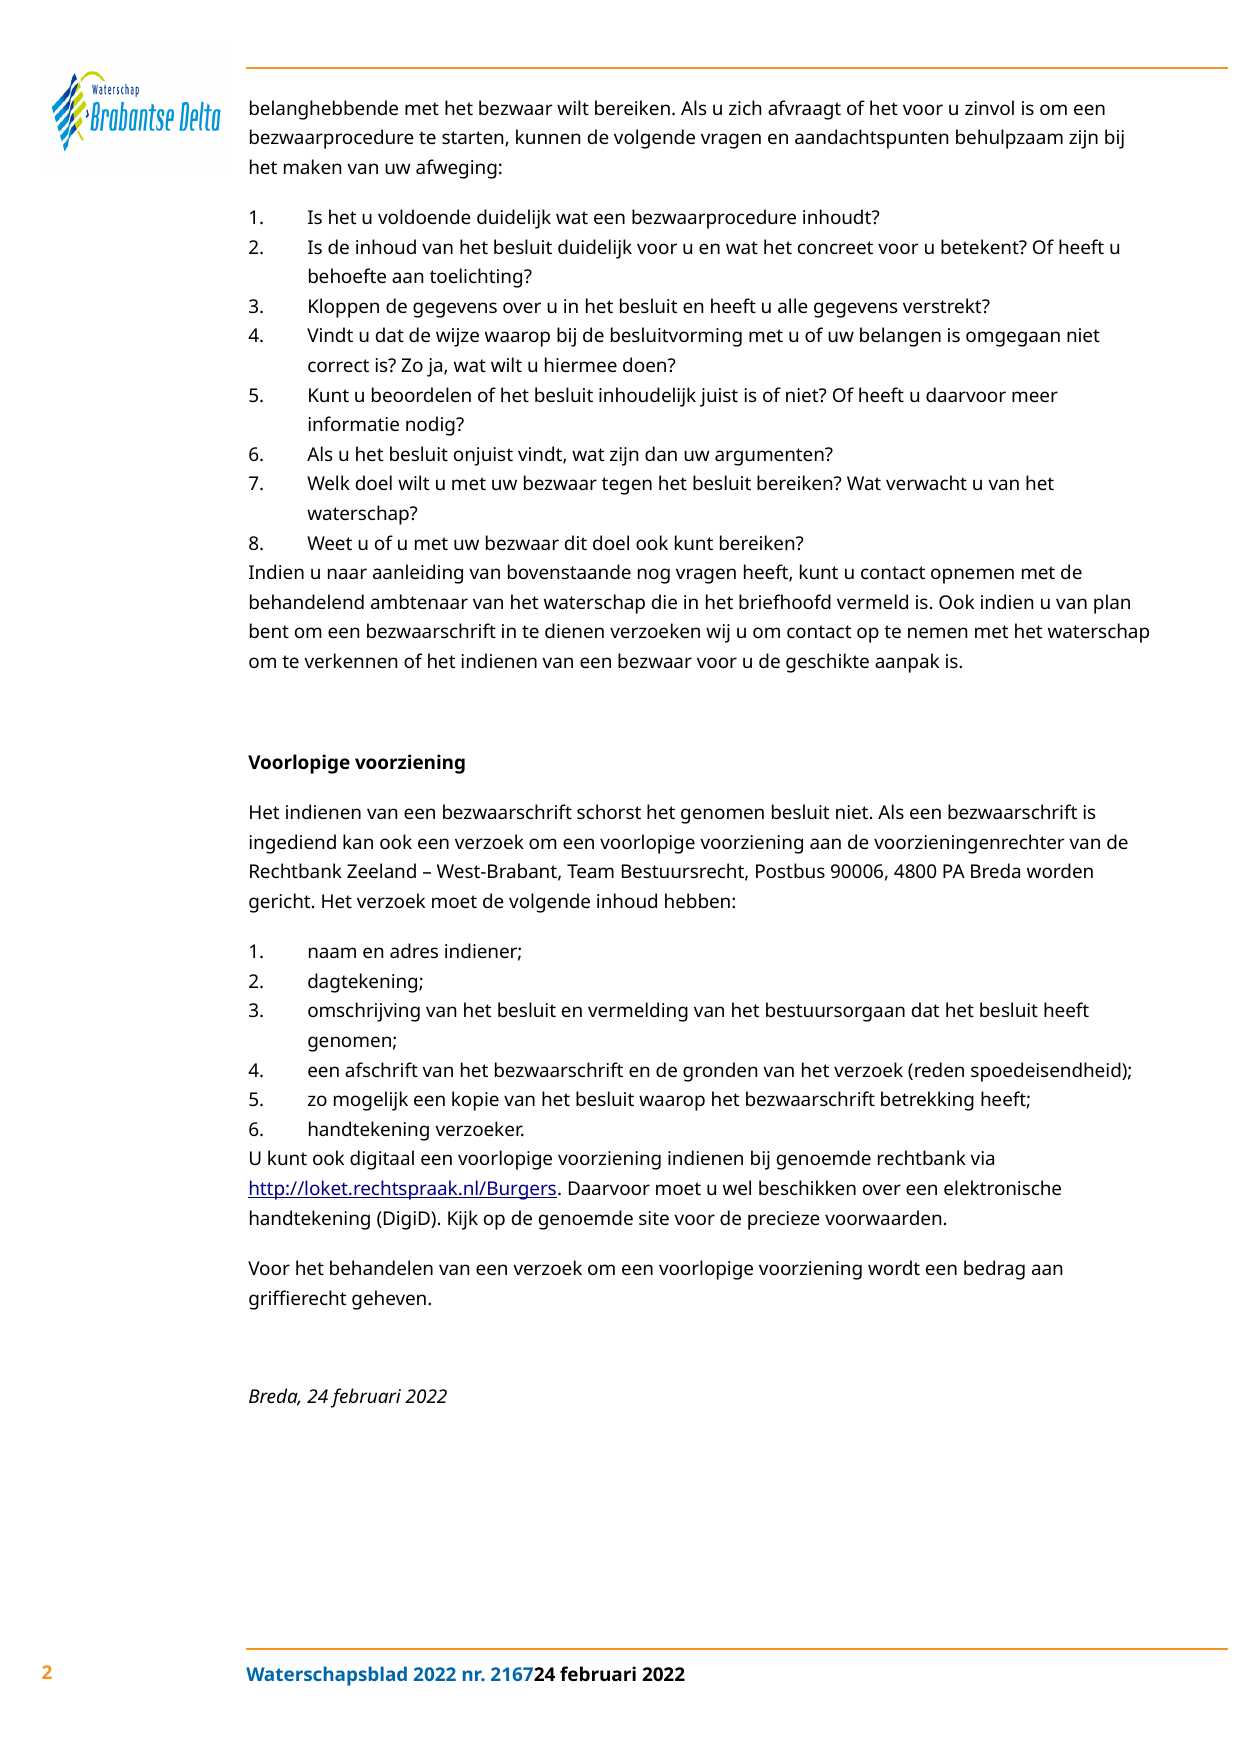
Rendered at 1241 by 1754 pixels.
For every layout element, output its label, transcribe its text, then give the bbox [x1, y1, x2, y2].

text Voorlopige voorziening [248, 749, 1152, 775]
list Kloppen de gegevens over u in het besluit en heeft u alle gegevens verstrekt? [248, 293, 1152, 319]
text belanghebbende met het bezwaar wilt bereiken. Als u zich afvraagt of het voor u zinvol is om een bezwaarprocedure te starten, kunnen de volgende vragen en aandachtspunten behulpzaam zijn bij het maken van uw afweging: [248, 95, 1152, 180]
list Als u het besluit onjuist vindt, wat zijn dan uw argumenten? [248, 441, 1152, 467]
list een afschrift van het bezwaarschrift en de gronden van het verzoek (reden spoedeisendheid); [248, 1057, 1152, 1083]
list Kunt u beoordelen of het besluit inhoudelijk juist is of niet? Of heeft u daarvoor meer informatie nodig? [248, 382, 1152, 437]
list dagtekening; [248, 968, 1152, 994]
list omschrijving van het besluit en vermelding van het bestuursorgaan dat het besluit heeft genomen; [248, 998, 1152, 1053]
text Voor het behandelen van een verzoek om een voorlopige voorziening wordt een bedrag aan griffierecht geheven. [248, 1255, 1152, 1311]
list Is de inhoud van het besluit duidelijk voor u en wat het concreet voor u betekent? Of heeft u behoefte aan toelichting? [248, 234, 1152, 289]
list handtekening verzoeker. [248, 1116, 1152, 1142]
list Is het u voldoende duidelijk wat een bezwaarprocedure inhoudt? [248, 204, 1152, 230]
text U kunt ook digitaal een voorlopige voorziening indienen bij genoemde rechtbank via http://loket.rechtspraak.nl/Burgers. Daarvoor moet u wel beschikken over een elektronische handtekening (DigiD). Kijk op de genoemde site voor de precieze voorwaarden. [248, 1146, 1152, 1231]
picture [41, 47, 231, 172]
list Welk doel wilt u met uw bezwaar tegen het besluit bereiken? Wat verwacht u van het waterschap? [248, 471, 1152, 526]
list Weet u of u met uw bezwaar dit doel ook kunt bereiken? [248, 530, 1152, 556]
text Het indienen van een bezwaarschrift schorst het genomen besluit niet. Als een bezwaarschrift is ingediend kan ook een verzoek om een voorlopige voorziening aan de voorzieningenrechter van de Rechtbank Zeeland – West-Brabant, Team Bestuursrecht, Postbus 90006, 4800 PA Breda worden gericht. Het verzoek moet de volgende inhoud hebben: [248, 799, 1152, 914]
list naam en adres indiener; [248, 938, 1152, 964]
text Indien u naar aanleiding van bovenstaande nog vragen heeft, kunt u contact opnemen met de behandelend ambtenaar van het waterschap die in het briefhoofd vermeld is. Ook indien u van plan bent om een bezwaarschrift in te dienen verzoeken wij u om contact op te nemen met het waterschap om te verkennen of het indienen van een bezwaar voor u de geschikte aanpak is. [248, 559, 1152, 674]
text Breda, 24 februari 2022 [248, 1383, 1152, 1409]
list Vindt u dat de wijze waarop bij de besluitvorming met u of uw belangen is omgegaan niet correct is? Zo ja, wat wilt u hiermee doen? [248, 323, 1152, 378]
list zo mogelijk een kopie van het besluit waarop het bezwaarschrift betrekking heeft; [248, 1086, 1152, 1112]
